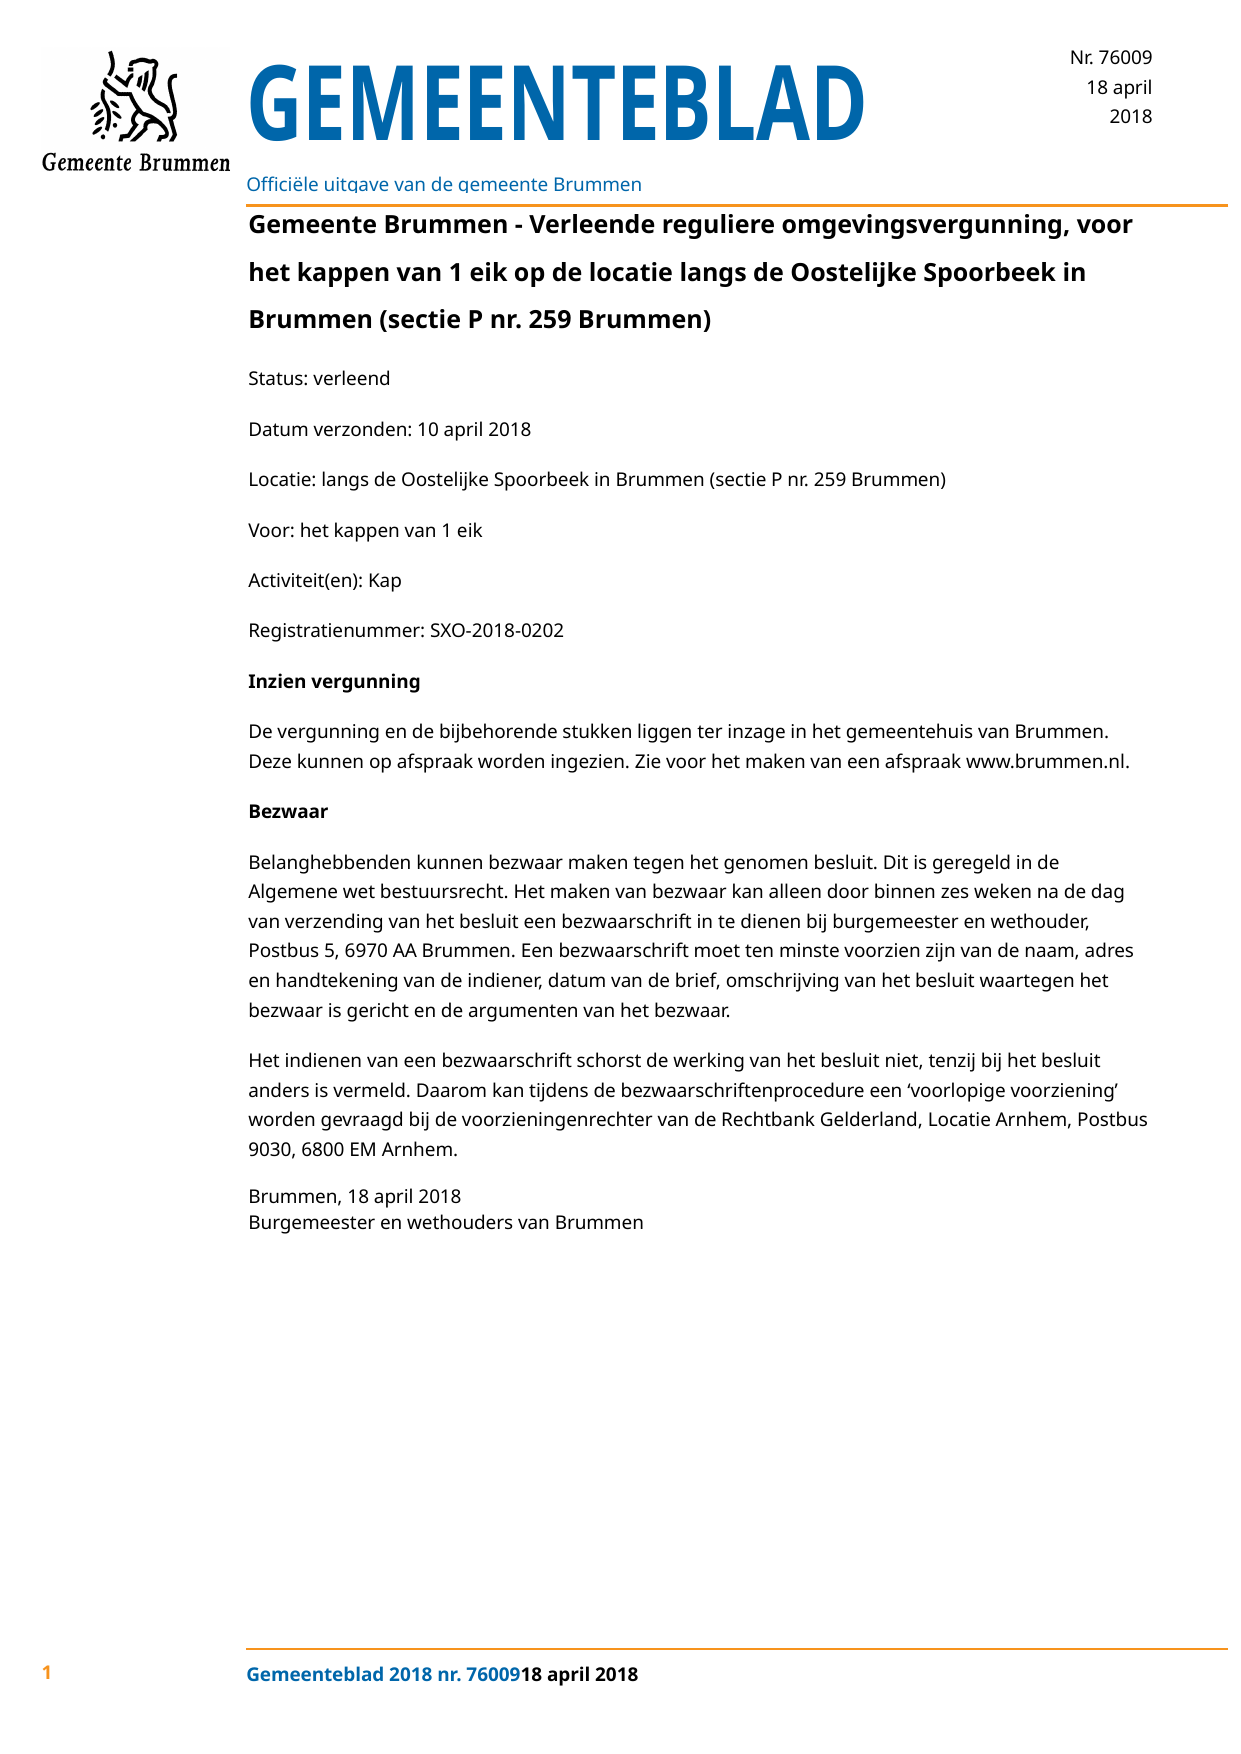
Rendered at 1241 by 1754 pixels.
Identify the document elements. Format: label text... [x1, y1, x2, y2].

text Belanghebbenden kunnen bezwaar maken tegen het genomen besluit. Dit is geregeld in de Algemene wet bestuursrecht. Het maken van bezwaar kan alleen door binnen zes weken na de dag van verzending van het besluit een bezwaarschrift in te dienen bij burgemeester en wethouder, Postbus 5, 6970 AA Brummen. Een bezwaarschrift moet ten minste voorzien zijn van de naam, adres en handtekening van de indiener, datum van de brief, omschrijving van het besluit waartegen het bezwaar is gericht en de argumenten van het bezwaar. [248, 849, 1152, 1022]
picture [41, 47, 231, 172]
text Voor: het kappen van 1 eik [248, 517, 1152, 542]
text Het indienen van een bezwaarschrift schorst de werking van het besluit niet, tenzij bij het besluit anders is vermeld. Daarom kan tijdens de bezwaarschriftenprocedure een ‘voorlopige voorziening’ worden gevraagd bij de voorzieningenrechter van de Rechtbank Gelderland, Locatie Arnhem, Postbus 9030, 6800 EM Arnhem. [248, 1047, 1152, 1162]
text Brummen, 18 april 2018 [248, 1184, 1152, 1209]
text Status: verleend [248, 366, 1152, 391]
text De vergunning en de bijbehorende stukken liggen ter inzage in het gemeentehuis van Brummen. Deze kunnen op afspraak worden ingezien. Zie voor het maken van een afspraak www.brummen.nl. [248, 718, 1152, 774]
text Locatie: langs de Oostelijke Spoorbeek in Brummen (sectie P nr. 259 Brummen) [248, 466, 1152, 492]
text Registratienummer: SXO-2018-0202 [248, 618, 1152, 643]
text Bezwaar [248, 798, 1152, 824]
text Burgemeester en wethouders van Brummen [248, 1209, 1152, 1235]
text Gemeente Brummen - Verleende reguliere omgevingsvergunning, voor het kappen van 1 eik op de locatie langs de Oostelijke Spoorbeek in Brummen (sectie P nr. 259 Brummen) [248, 207, 1152, 336]
text Inzien vergunning [248, 668, 1152, 694]
text Activiteit(en): Kap [248, 567, 1152, 593]
text Datum verzonden: 10 april 2018 [248, 416, 1152, 442]
